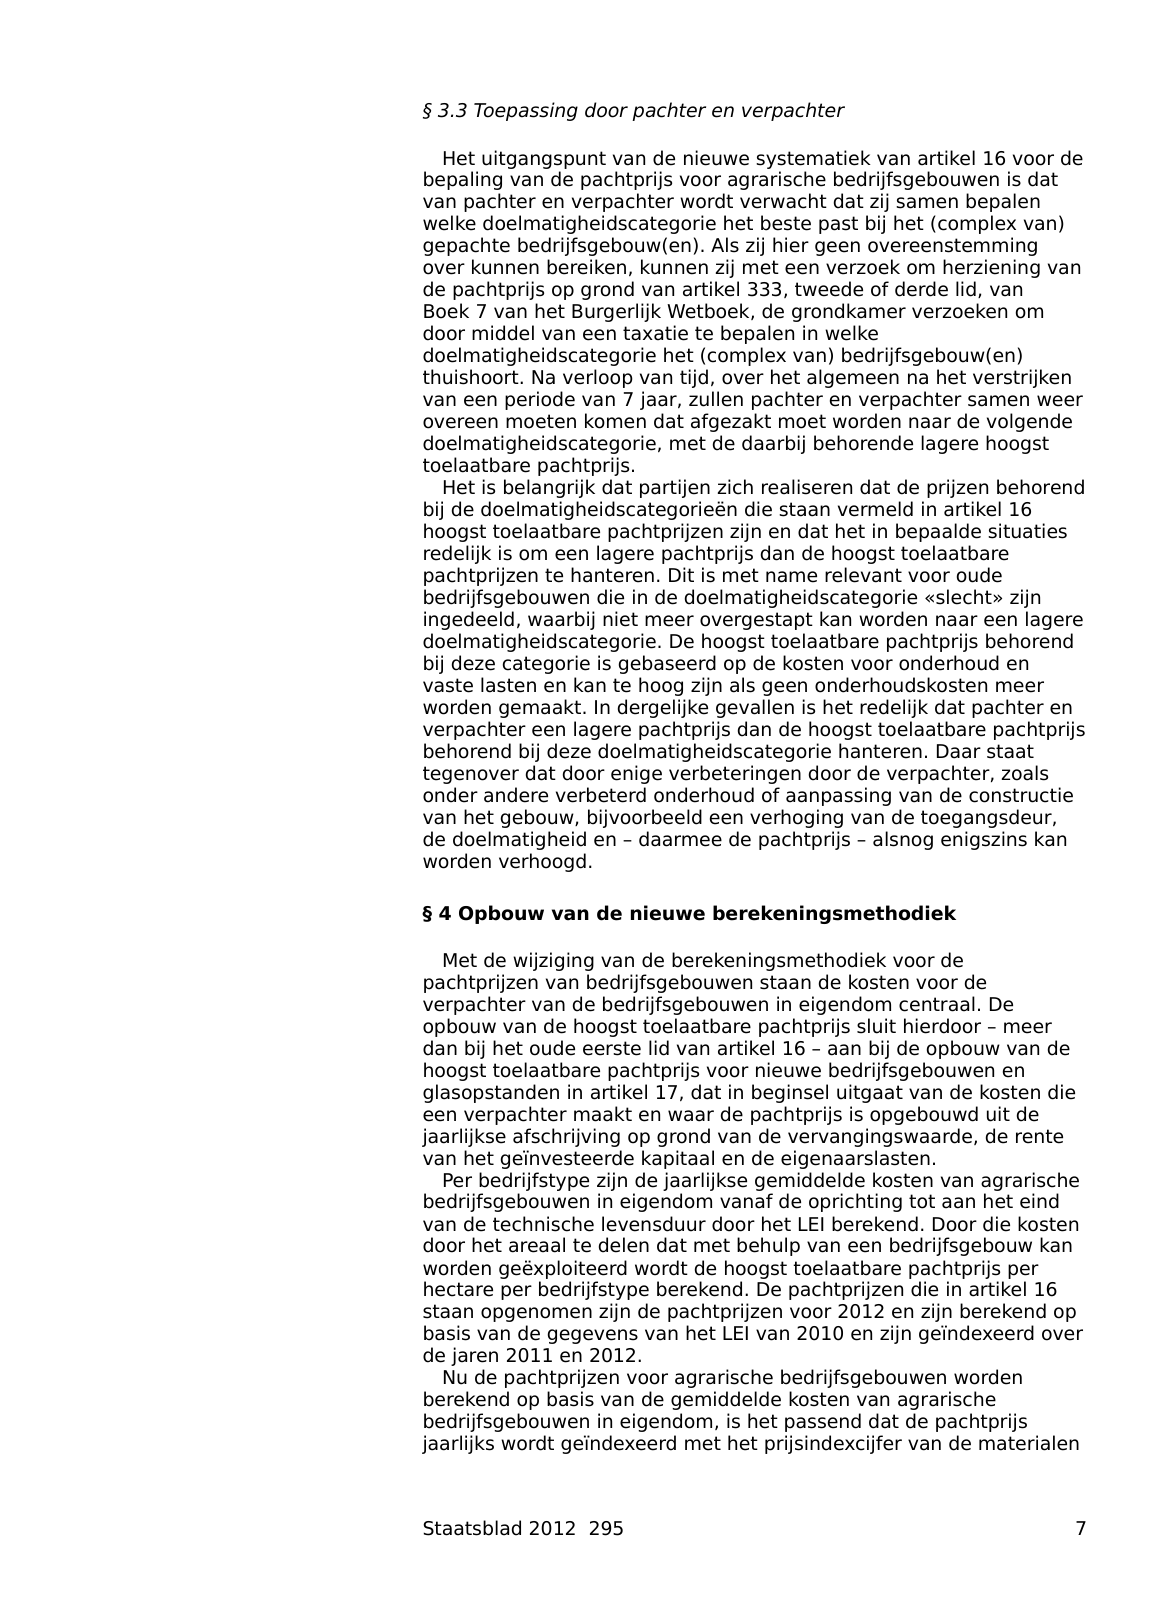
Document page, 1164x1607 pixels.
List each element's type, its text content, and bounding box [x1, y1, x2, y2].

text Met de wijziging van de berekeningsmethodiek voor de pachtprijzen van bedrijfsgebouwen staan de kosten voor de verpachter van de bedrijfsgebouwen in eigendom centraal. De opbouw van de hoogst toelaatbare pachtprijs sluit hierdoor – meer dan bij het oude eerste lid van artikel 16 – aan bij de opbouw van de hoogst toelaatbare pachtprijs voor nieuwe bedrijfsgebouwen en glasopstanden in artikel 17, dat in beginsel uitgaat van de kosten die een verpachter maakt en waar de pachtprijs is opgebouwd uit de jaarlijkse afschrijving op grond van de vervangingswaarde, de rente van het geïnvesteerde kapitaal en de eigenaarslasten. [422, 950, 1087, 1169]
subtitle § 3.3 Toepassing door pachter en verpachter [422, 100, 1087, 122]
text Het is belangrijk dat partijen zich realiseren dat de prijzen behorend bij de doelmatigheidscategorieën die staan vermeld in artikel 16 hoogst toelaatbare pachtprijzen zijn en dat het in bepaalde situaties redelijk is om een lagere pachtprijs dan de hoogst toelaatbare pachtprijzen te hanteren. Dit is met name relevant voor oude bedrijfsgebouwen die in de doelmatigheidscategorie «slecht» zijn ingedeeld, waarbij niet meer overgestapt kan worden naar een lagere doelmatigheidscategorie. De hoogst toelaatbare pachtprijs behorend bij deze categorie is gebaseerd op de kosten voor onderhoud en vaste lasten en kan te hoog zijn als geen onderhoudskosten meer worden gemaakt. In dergelijke gevallen is het redelijk dat pachter en verpachter een lagere pachtprijs dan de hoogst toelaatbare pachtprijs behorend bij deze doelmatigheidscategorie hanteren. Daar staat tegenover dat door enige verbeteringen door de verpachter, zoals onder andere verbeterd onderhoud of aanpassing van de constructie van het gebouw, bijvoorbeeld een verhoging van de toegangsdeur, de doelmatigheid en – daarmee de pachtprijs – alsnog enigszins kan worden verhoogd. [422, 477, 1087, 873]
subtitle § 4 Opbouw van de nieuwe berekeningsmethodiek [422, 903, 1087, 925]
text Per bedrijfstype zijn de jaarlijkse gemiddelde kosten van agrarische bedrijfsgebouwen in eigendom vanaf de oprichting tot aan het eind van de technische levensduur door het LEI berekend. Door die kosten door het areaal te delen dat met behulp van een bedrijfsgebouw kan worden geëxploiteerd wordt de hoogst toelaatbare pachtprijs per hectare per bedrijfstype berekend. De pachtprijzen die in artikel 16 staan opgenomen zijn de pachtprijzen voor 2012 en zijn berekend op basis van de gegevens van het LEI van 2010 en zijn geïndexeerd over de jaren 2011 en 2012. [422, 1169, 1087, 1367]
text Het uitgangspunt van de nieuwe systematiek van artikel 16 voor de bepaling van de pachtprijs voor agrarische bedrijfsgebouwen is dat van pachter en verpachter wordt verwacht dat zij samen bepalen welke doelmatigheidscategorie het beste past bij het (complex van) gepachte bedrijfsgebouw(en). Als zij hier geen overeenstemming over kunnen bereiken, kunnen zij met een verzoek om herziening van de pachtprijs op grond van artikel 333, tweede of derde lid, van Boek 7 van het Burgerlijk Wetboek, de grondkamer verzoeken om door middel van een taxatie te bepalen in welke doelmatigheidscategorie het (complex van) bedrijfsgebouw(en) thuishoort. Na verloop van tijd, over het algemeen na het verstrijken van een periode van 7 jaar, zullen pachter en verpachter samen weer overeen moeten komen dat afgezakt moet worden naar de volgende doelmatigheidscategorie, met de daarbij behorende lagere hoogst toelaatbare pachtprijs. [422, 147, 1087, 477]
text Nu de pachtprijzen voor agrarische bedrijfsgebouwen worden berekend op basis van de gemiddelde kosten van agrarische bedrijfsgebouwen in eigendom, is het passend dat de pachtprijs jaarlijks wordt geïndexeerd met het prijsindexcijfer van de materialen [422, 1367, 1087, 1455]
